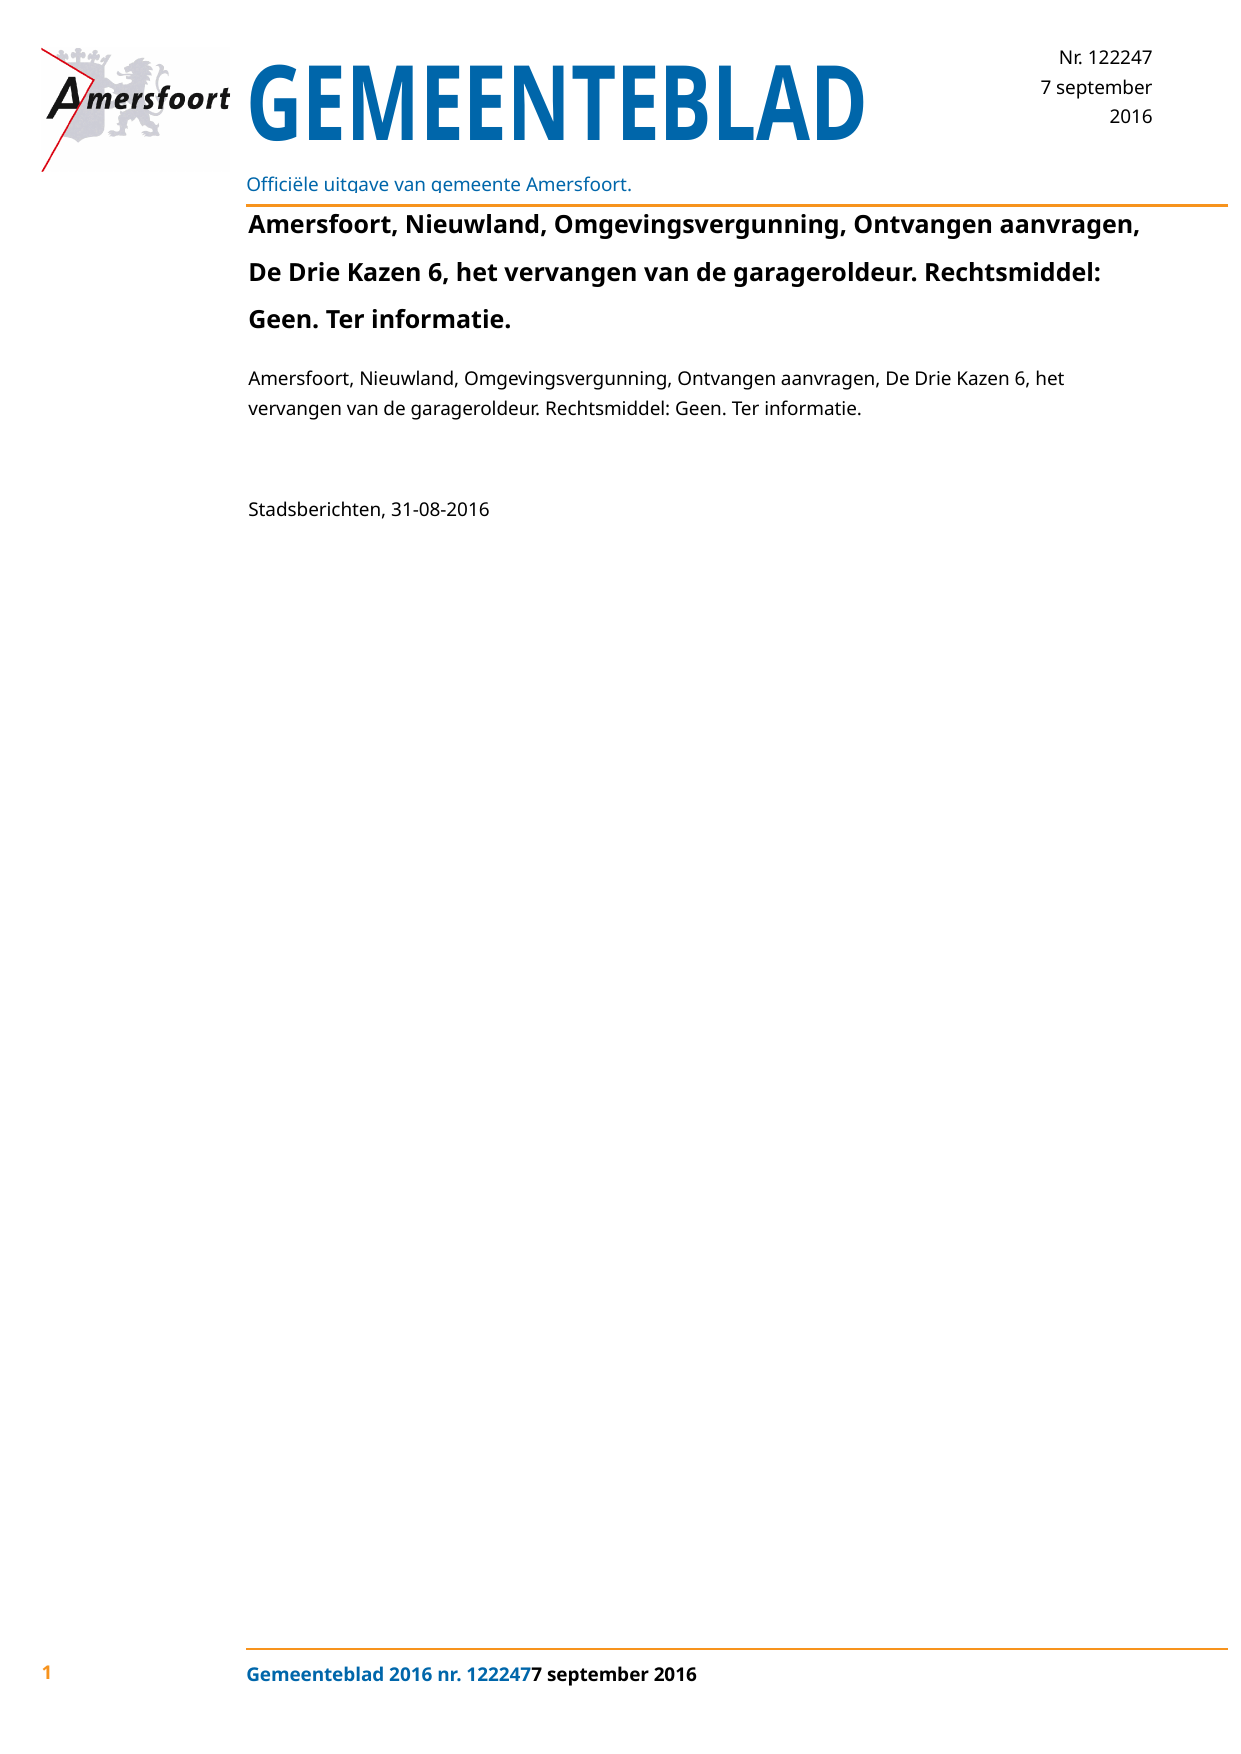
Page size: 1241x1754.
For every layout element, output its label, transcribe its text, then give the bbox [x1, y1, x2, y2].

picture [41, 47, 231, 172]
text Stadsberichten, 31-08-2016 [248, 496, 1152, 522]
text Amersfoort, Nieuwland, Omgevingsvergunning, Ontvangen aanvragen, De Drie Kazen 6, het vervangen van de garageroldeur. Rechtsmiddel: Geen. Ter informatie. [248, 207, 1152, 336]
text Amersfoort, Nieuwland, Omgevingsvergunning, Ontvangen aanvragen, De Drie Kazen 6, het vervangen van de garageroldeur. Rechtsmiddel: Geen. Ter informatie. [248, 366, 1152, 421]
